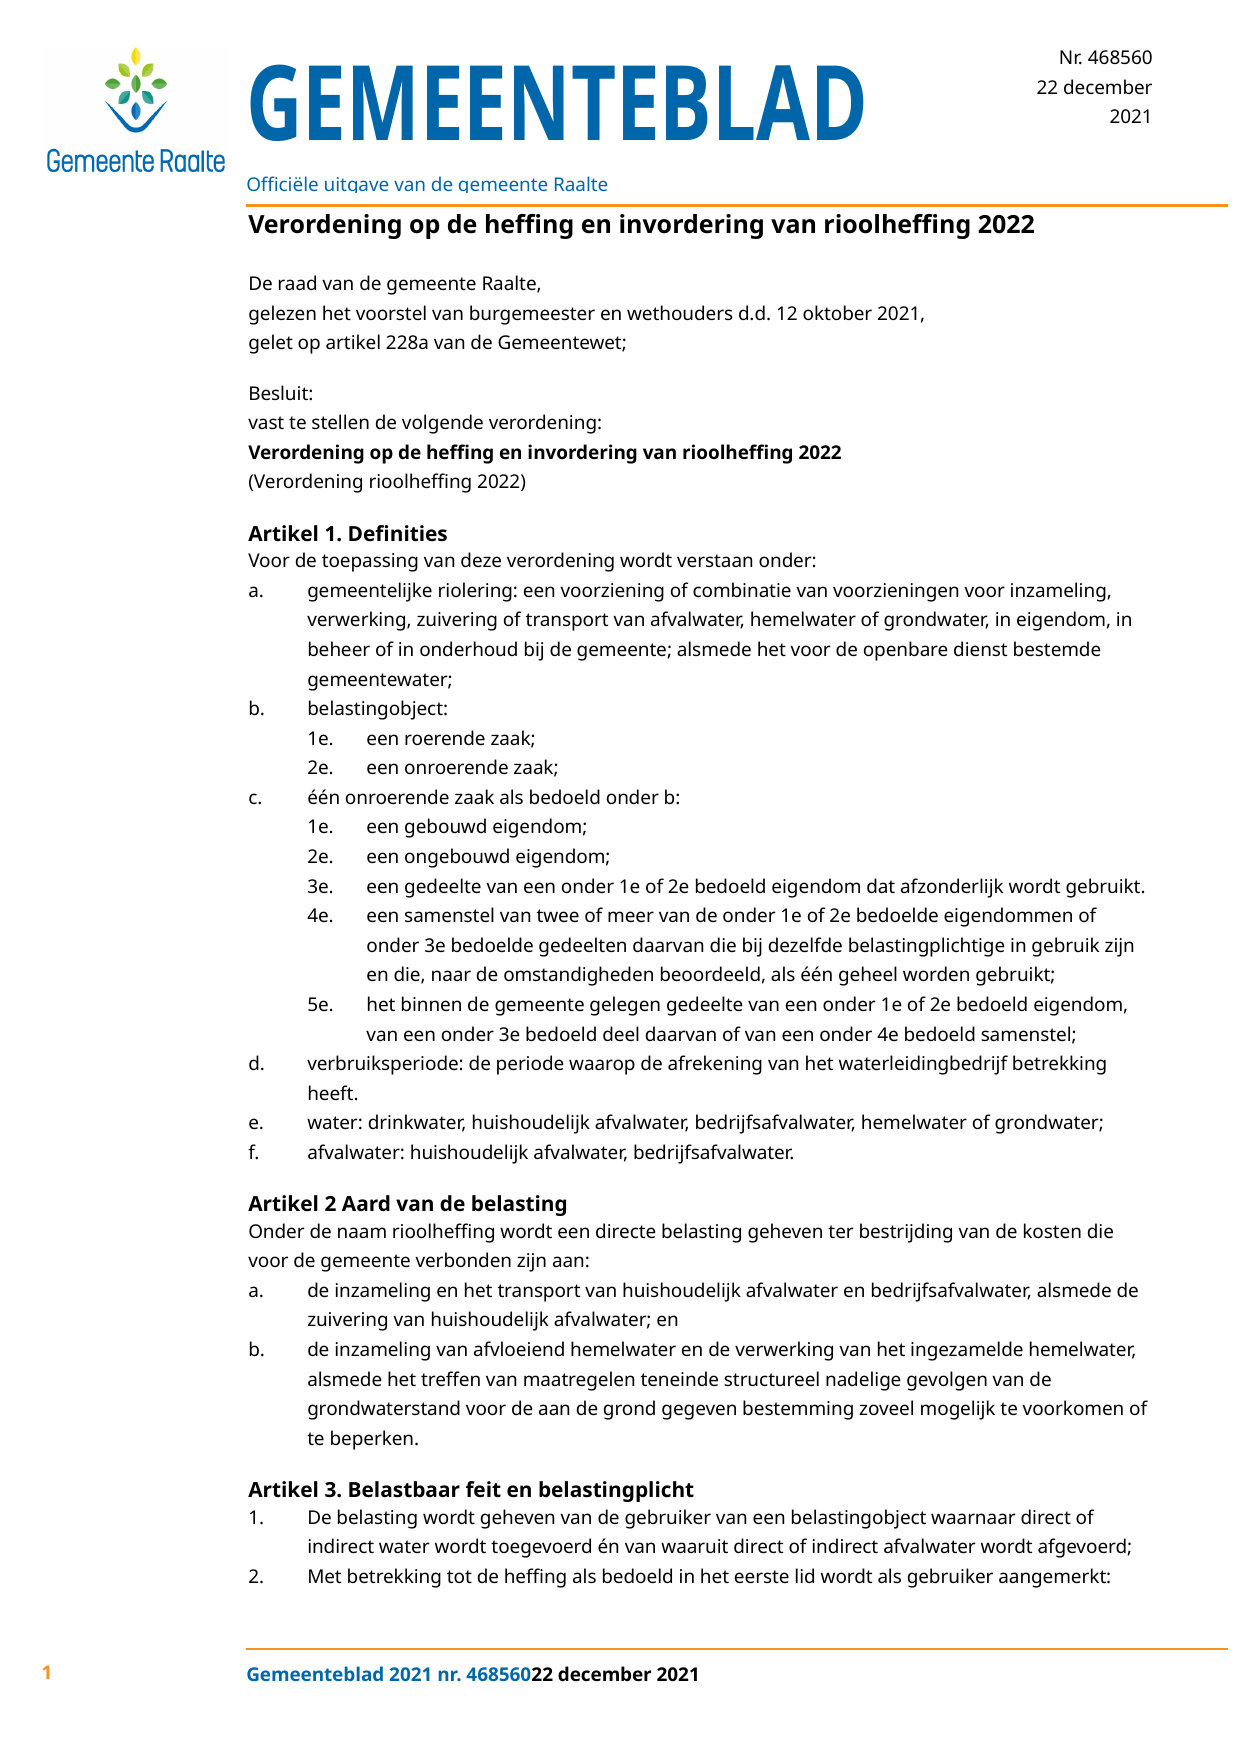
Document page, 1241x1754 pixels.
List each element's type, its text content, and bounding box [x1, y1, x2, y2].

list een gedeelte van een onder 1e of 2e bedoeld eigendom dat afzonderlijk wordt gebruikt. [307, 873, 1152, 898]
list afvalwater: huishoudelijk afvalwater, bedrijfsafvalwater. [248, 1139, 1152, 1165]
picture [41, 47, 231, 172]
text Verordening op de heffing en invordering van rioolheffing 2022 [248, 439, 1152, 465]
text Artikel 1. Definities [248, 519, 1152, 547]
list één onroerende zaak als bedoeld onder b: [248, 784, 1152, 810]
text Besluit: [248, 380, 1152, 406]
list een roerende zaak; [307, 725, 1152, 751]
list de inzameling van afvloeiend hemelwater en de verwerking van het ingezamelde hemelwater, alsmede het treffen van maatregelen teneinde structureel nadelige gevolgen van de grondwaterstand voor de aan de grond gegeven bestemming zoveel mogelijk te voorkomen of te beperken. [248, 1336, 1152, 1451]
text Artikel 3. Belastbaar feit en belastingplicht [248, 1475, 1152, 1504]
text gelet op artikel 228a van de Gemeentewet; [248, 329, 1152, 355]
text Onder de naam rioolheffing wordt een directe belasting geheven ter bestrijding van de kosten die voor de gemeente verbonden zijn aan: [248, 1218, 1152, 1273]
list verbruiksperiode: de periode waarop de afrekening van het waterleidingbedrijf betrekking heeft. [248, 1050, 1152, 1106]
text Voor de toepassing van deze verordening wordt verstaan onder: [248, 547, 1152, 573]
list een samenstel van twee of meer van de onder 1e of 2e bedoelde eigendommen of onder 3e bedoelde gedeelten daarvan die bij dezelfde belastingplichtige in gebruik zijn en die, naar de omstandigheden beoordeeld, als één geheel worden gebruikt; [307, 902, 1152, 987]
list de inzameling en het transport van huishoudelijk afvalwater en bedrijfsafvalwater, alsmede de zuivering van huishoudelijk afvalwater; en [248, 1277, 1152, 1332]
text gelezen het voorstel van burgemeester en wethouders d.d. 12 oktober 2021, [248, 300, 1152, 326]
list belastingobject: [248, 695, 1152, 721]
list een onroerende zaak; [307, 754, 1152, 780]
text Artikel 2 Aard van de belasting [248, 1189, 1152, 1218]
list het binnen de gemeente gelegen gedeelte van een onder 1e of 2e bedoeld eigendom, van een onder 3e bedoeld deel daarvan of van een onder 4e bedoeld samenstel; [307, 991, 1152, 1046]
list gemeentelijke riolering: een voorziening of combinatie van voorzieningen voor inzameling, verwerking, zuivering of transport van afvalwater, hemelwater of grondwater, in eigendom, in beheer of in onderhoud bij de gemeente; alsmede het voor de openbare dienst bestemde gemeentewater; [248, 577, 1152, 691]
text De raad van de gemeente Raalte, [248, 270, 1152, 296]
list een ongebouwd eigendom; [307, 843, 1152, 869]
list De belasting wordt geheven van de gebruiker van een belastingobject waarnaar direct of indirect water wordt toegevoerd én van waaruit direct of indirect afvalwater wordt afgevoerd; [248, 1504, 1152, 1559]
text Verordening op de heffing en invordering van rioolheffing 2022 [248, 207, 1152, 241]
text vast te stellen de volgende verordening: [248, 409, 1152, 435]
list een gebouwd eigendom; [307, 814, 1152, 839]
text (Verordening rioolheffing 2022) [248, 468, 1152, 494]
list Met betrekking tot de heffing als bedoeld in het eerste lid wordt als gebruiker aangemerkt: [248, 1563, 1152, 1589]
list water: drinkwater, huishoudelijk afvalwater, bedrijfsafvalwater, hemelwater of grondwater; [248, 1109, 1152, 1135]
